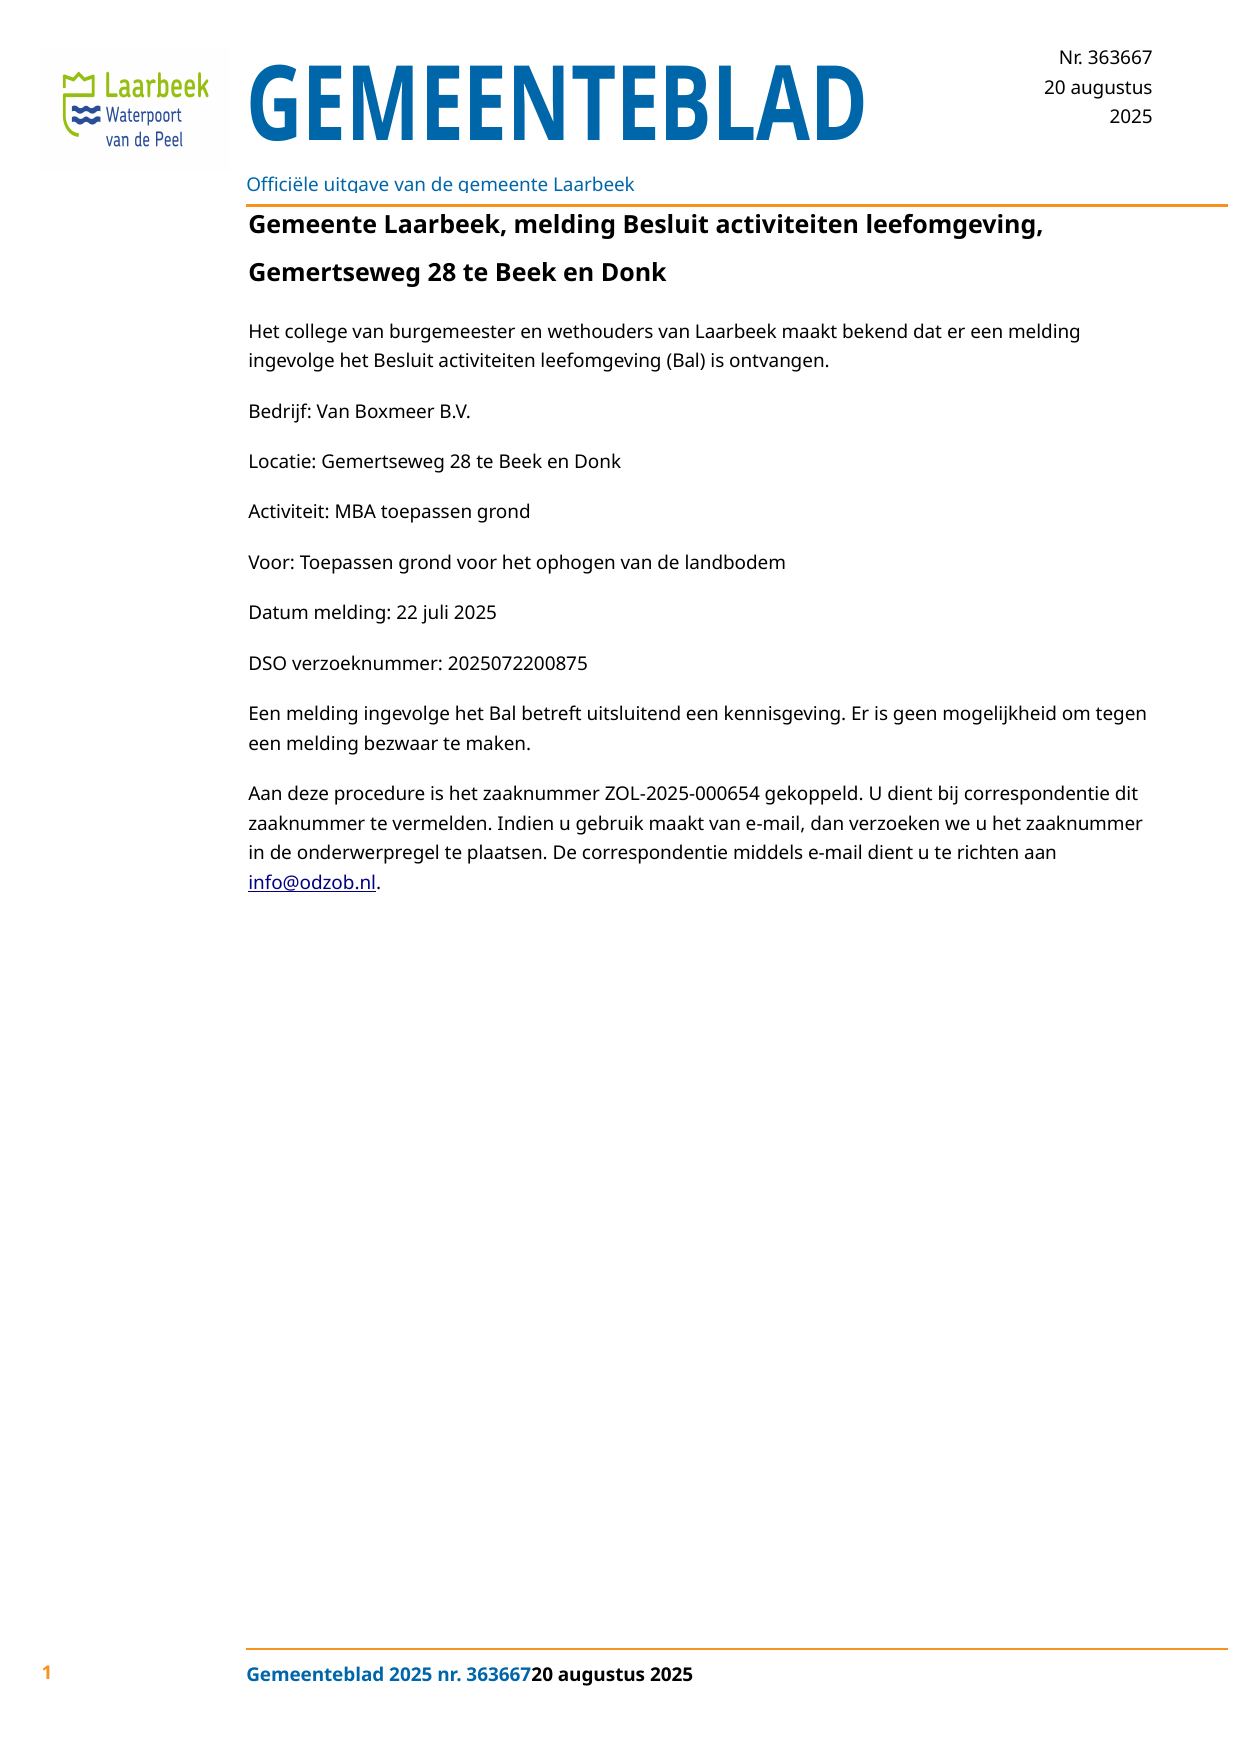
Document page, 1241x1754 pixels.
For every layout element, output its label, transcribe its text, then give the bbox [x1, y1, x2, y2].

text Locatie: Gemertseweg 28 te Beek en Donk [248, 448, 1152, 474]
text Datum melding: 22 juli 2025 [248, 599, 1152, 625]
text Het college van burgemeester en wethouders van Laarbeek maakt bekend dat er een melding ingevolge het Besluit activiteiten leefomgeving (Bal) is ontvangen. [248, 318, 1152, 373]
text Bedrijf: Van Boxmeer B.V. [248, 398, 1152, 424]
picture [41, 47, 231, 172]
text Voor: Toepassen grond voor het ophogen van de landbodem [248, 549, 1152, 575]
text Gemeente Laarbeek, melding Besluit activiteiten leefomgeving, Gemertseweg 28 ​​te Beek en Donk [248, 207, 1152, 288]
text DSO verzoeknummer: 2025072200875 [248, 650, 1152, 676]
text Een melding ingevolge het Bal betreft uitsluitend een kennisgeving. Er is geen mogelijkheid om tegen een melding bezwaar te maken. [248, 700, 1152, 756]
text Aan deze procedure is het zaaknummer ZOL-2025-000654 gekoppeld. U dient bij correspondentie dit zaaknummer te vermelden. Indien u gebruik maakt van e-mail, dan verzoeken we u het zaaknummer in de onderwerpregel te plaatsen. De correspondentie middels e-mail dient u te richten aan info@odzob.nl. [248, 780, 1152, 895]
text Activiteit: MBA toepassen grond [248, 499, 1152, 524]
